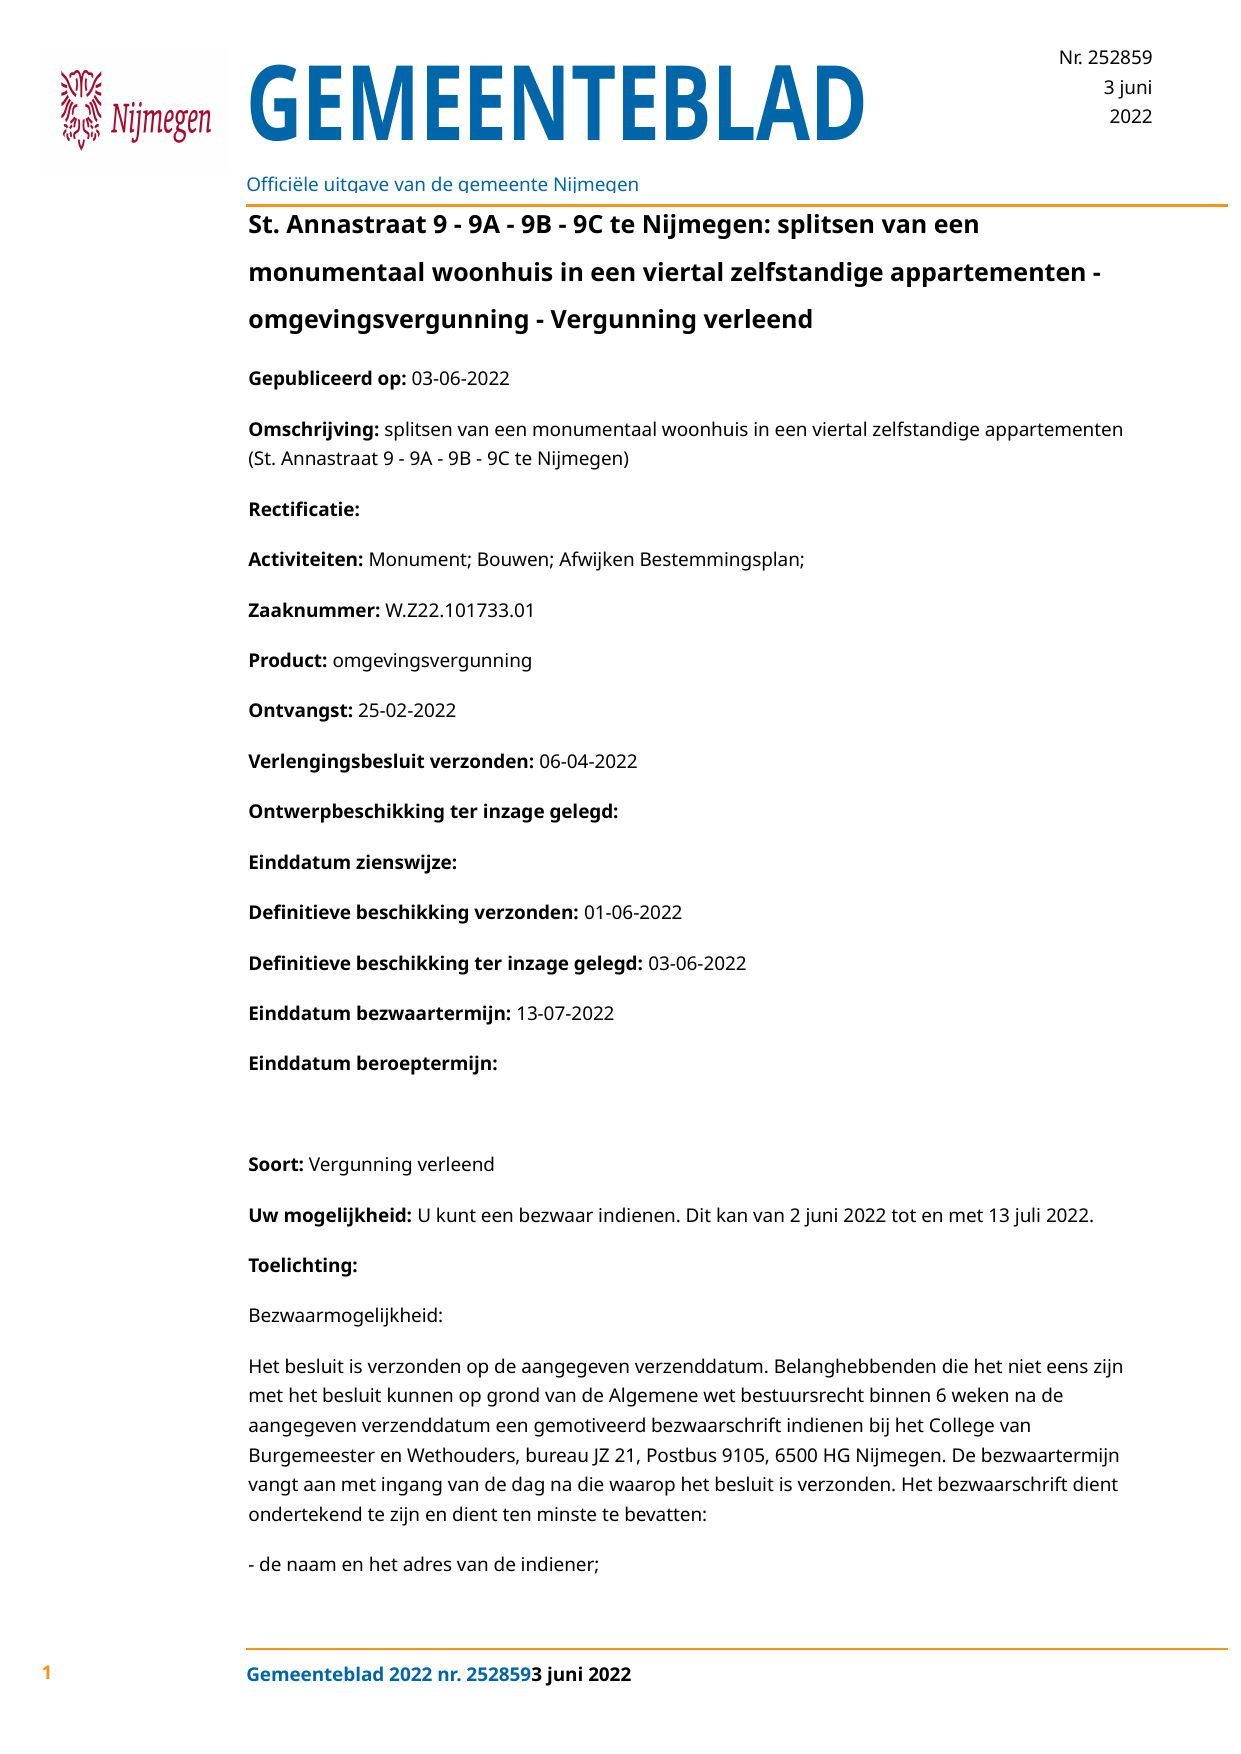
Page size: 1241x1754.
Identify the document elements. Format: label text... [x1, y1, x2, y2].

text Definitieve beschikking verzonden: 01-06-2022 [248, 899, 1152, 925]
text Rectificatie: [248, 496, 1152, 522]
text Einddatum zienswijze: [248, 849, 1152, 874]
text Definitieve beschikking ter inzage gelegd: 03-06-2022 [248, 950, 1152, 975]
text Uw mogelijkheid: U kunt een bezwaar indienen. Dit kan van 2 juni 2022 tot en met 13 juli 2022. [248, 1202, 1152, 1227]
text Activiteiten: Monument; Bouwen; Afwijken Bestemmingsplan; [248, 546, 1152, 572]
text Omschrijving: splitsen van een monumentaal woonhuis in een viertal zelfstandige appartementen (St. Annastraat 9 - 9A - 9B - 9C te Nijmegen) [248, 416, 1152, 471]
text Soort: Vergunning verleend [248, 1151, 1152, 1177]
picture [41, 47, 231, 172]
text Einddatum bezwaartermijn: 13-07-2022 [248, 1000, 1152, 1026]
text St. Annastraat 9 - 9A - 9B - 9C te Nijmegen: splitsen van een monumentaal woonhuis in een viertal zelfstandige appartementen - omgevingsvergunning - Vergunning verleend [248, 207, 1152, 336]
text Product: omgevingsvergunning [248, 647, 1152, 673]
text Het besluit is verzonden op de aangegeven verzenddatum. Belanghebbenden die het niet eens zijn met het besluit kunnen op grond van de Algemene wet bestuursrecht binnen 6 weken na de aangegeven verzenddatum een gemotiveerd bezwaarschrift indienen bij het College van Burgemeester en Wethouders, bureau JZ 21, Postbus 9105, 6500 HG Nijmegen. De bezwaartermijn vangt aan met ingang van de dag na die waarop het besluit is verzonden. Het bezwaarschrift dient ondertekend te zijn en dient ten minste te bevatten: [248, 1353, 1152, 1527]
text Bezwaarmogelijkheid: [248, 1303, 1152, 1328]
text Ontvangst: 25-02-2022 [248, 698, 1152, 723]
text Toelichting: [248, 1252, 1152, 1278]
text Gepubliceerd op: 03-06-2022 [248, 366, 1152, 391]
text - de naam en het adres van de indiener; [248, 1551, 1152, 1577]
text Verlengingsbesluit verzonden: 06-04-2022 [248, 748, 1152, 774]
text Einddatum beroeptermijn: [248, 1051, 1152, 1076]
text Ontwerpbeschikking ter inzage gelegd: [248, 798, 1152, 824]
text Zaaknummer: W.Z22.101733.01 [248, 597, 1152, 622]
